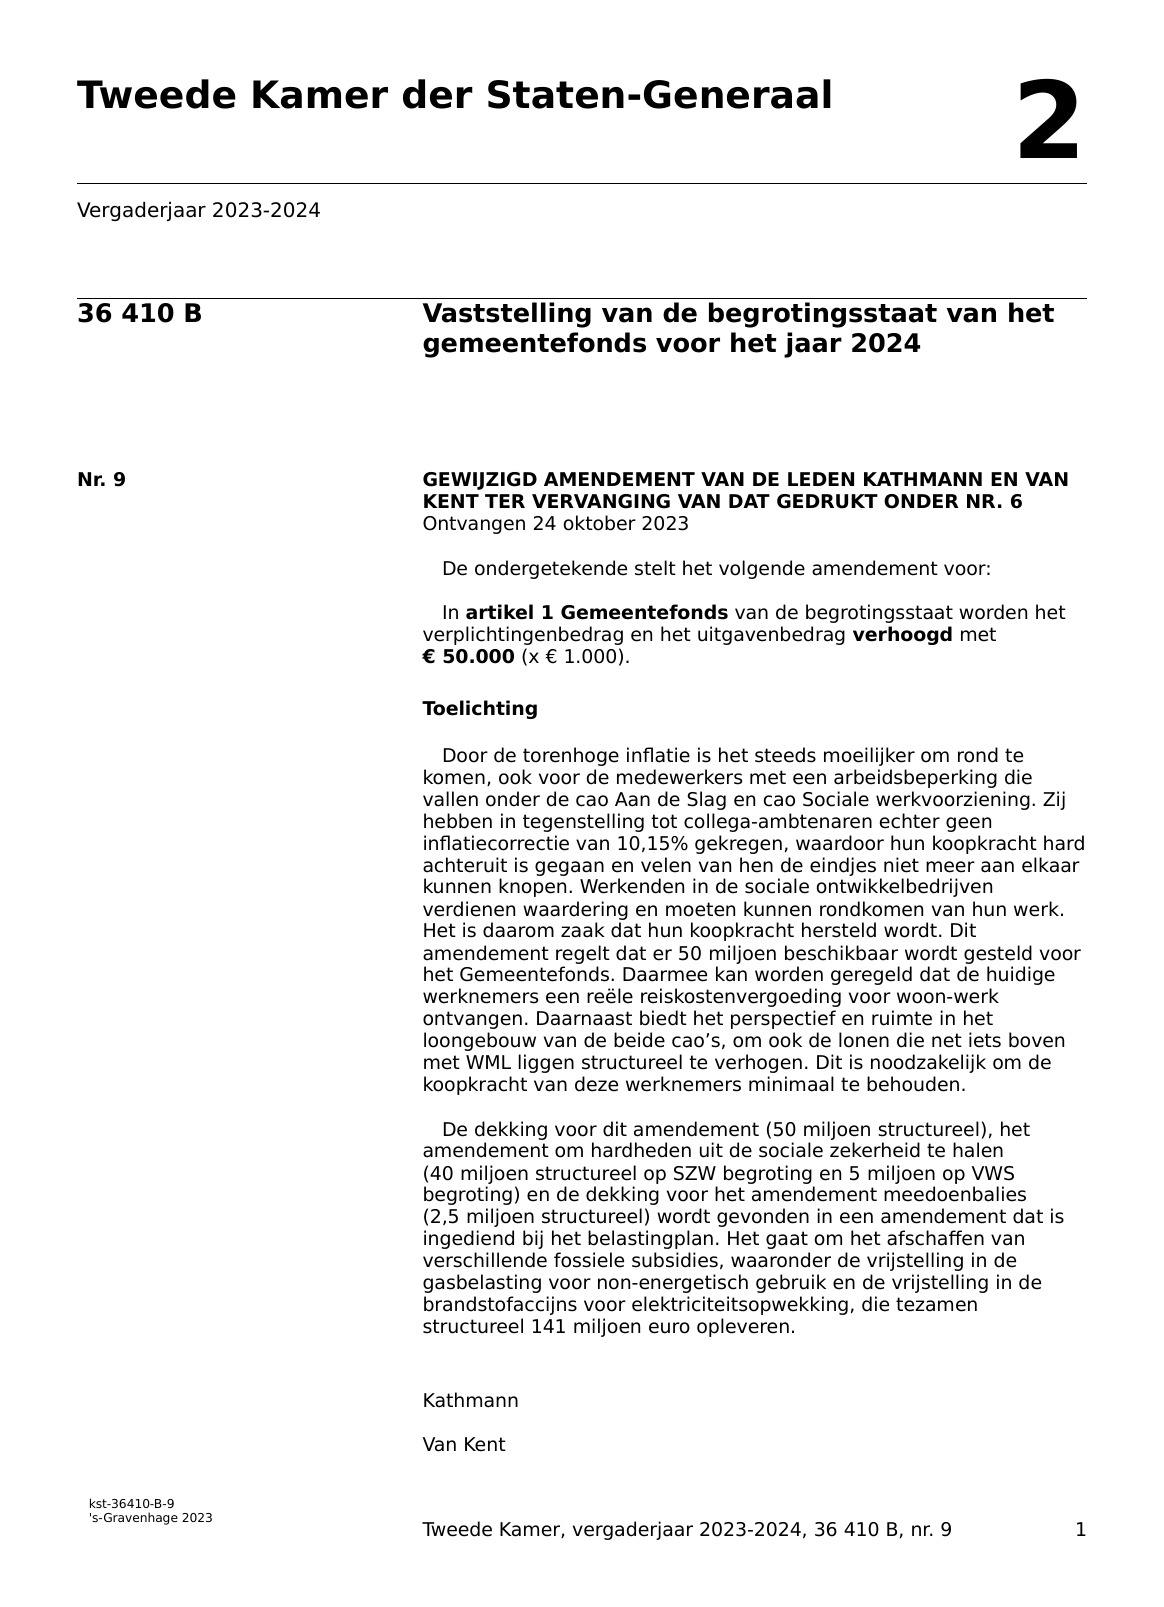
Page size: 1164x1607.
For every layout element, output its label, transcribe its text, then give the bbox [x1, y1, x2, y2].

text De dekking voor dit amendement (50 miljoen structureel), het amendement om hardheden uit de sociale zekerheid te halen (40 miljoen structureel op SZW begroting en 5 miljoen op VWS begroting) en de dekking voor het amendement meedoenbalies (2,5 miljoen structureel) wordt gevonden in een amendement dat is ingediend bij het belastingplan. Het gaat om het afschaffen van verschillende fossiele subsidies, waaronder de vrijstelling in de gasbelasting voor non-energetisch gebruik en de vrijstelling in de brandstofaccijns voor elektriciteitsopwekking, die tezamen structureel 141 miljoen euro opleveren. [422, 1118, 1087, 1338]
table_cell Vergaderjaar 2023-2024 [77, 184, 1087, 298]
text Ontvangen 24 oktober 2023 [422, 513, 1087, 535]
text kst-36410-B-9 [88, 1497, 323, 1511]
text 's-Gravenhage 2023 [88, 1511, 323, 1525]
subtitle Nr. 9 GEWIJZIGD AMENDEMENT VAN DE LEDEN KATHMANN EN VAN KENT TER VERVANGING VAN DAT GEDRUKT ONDER NR. 6 [77, 469, 1087, 513]
text De ondergetekende stelt het volgende amendement voor: [422, 557, 1087, 579]
text Door de torenhoge inflatie is het steeds moeilijker om rond te komen, ook voor de medewerkers met een arbeidsbeperking die vallen onder de cao Aan de Slag en cao Sociale werkvoorziening. Zij hebben in tegenstelling tot collega-ambtenaren echter geen inflatiecorrectie van 10,15% gekregen, waardoor hun koopkracht hard achteruit is gegaan en velen van hen de eindjes niet meer aan elkaar kunnen knopen. Werkenden in de sociale ontwikkelbedrijven verdienen waardering en moeten kunnen rondkomen van hun werk. Het is daarom zaak dat hun koopkracht hersteld wordt. Dit amendement regelt dat er 50 miljoen beschikbaar wordt gesteld voor het Gemeentefonds. Daarmee kan worden geregeld dat de huidige werknemers een reële reiskostenvergoeding voor woon-werk ontvangen. Daarnaast biedt het perspectief en ruimte in het loongebouw van de beide cao’s, om ook de lonen die net iets boven met WML liggen structureel te verhogen. Dit is noodzakelijk om de koopkracht van deze werknemers minimaal te behouden. [422, 744, 1087, 1096]
subtitle 36 410 B Vaststelling van de begrotingsstaat van het gemeentefonds voor het jaar 2024 [77, 299, 1087, 358]
text Kathmann Van Kent [422, 1368, 1087, 1456]
subtitle Toelichting [422, 698, 1087, 719]
text In artikel 1 Gemeentefonds van de begrotingsstaat worden het verplichtingenbedrag en het uitgavenbedrag verhoogd met € 50.000 (x € 1.000). [422, 602, 1087, 668]
table_header 2 [886, 59, 1087, 183]
table_header Tweede Kamer der Staten-Generaal [77, 59, 886, 183]
